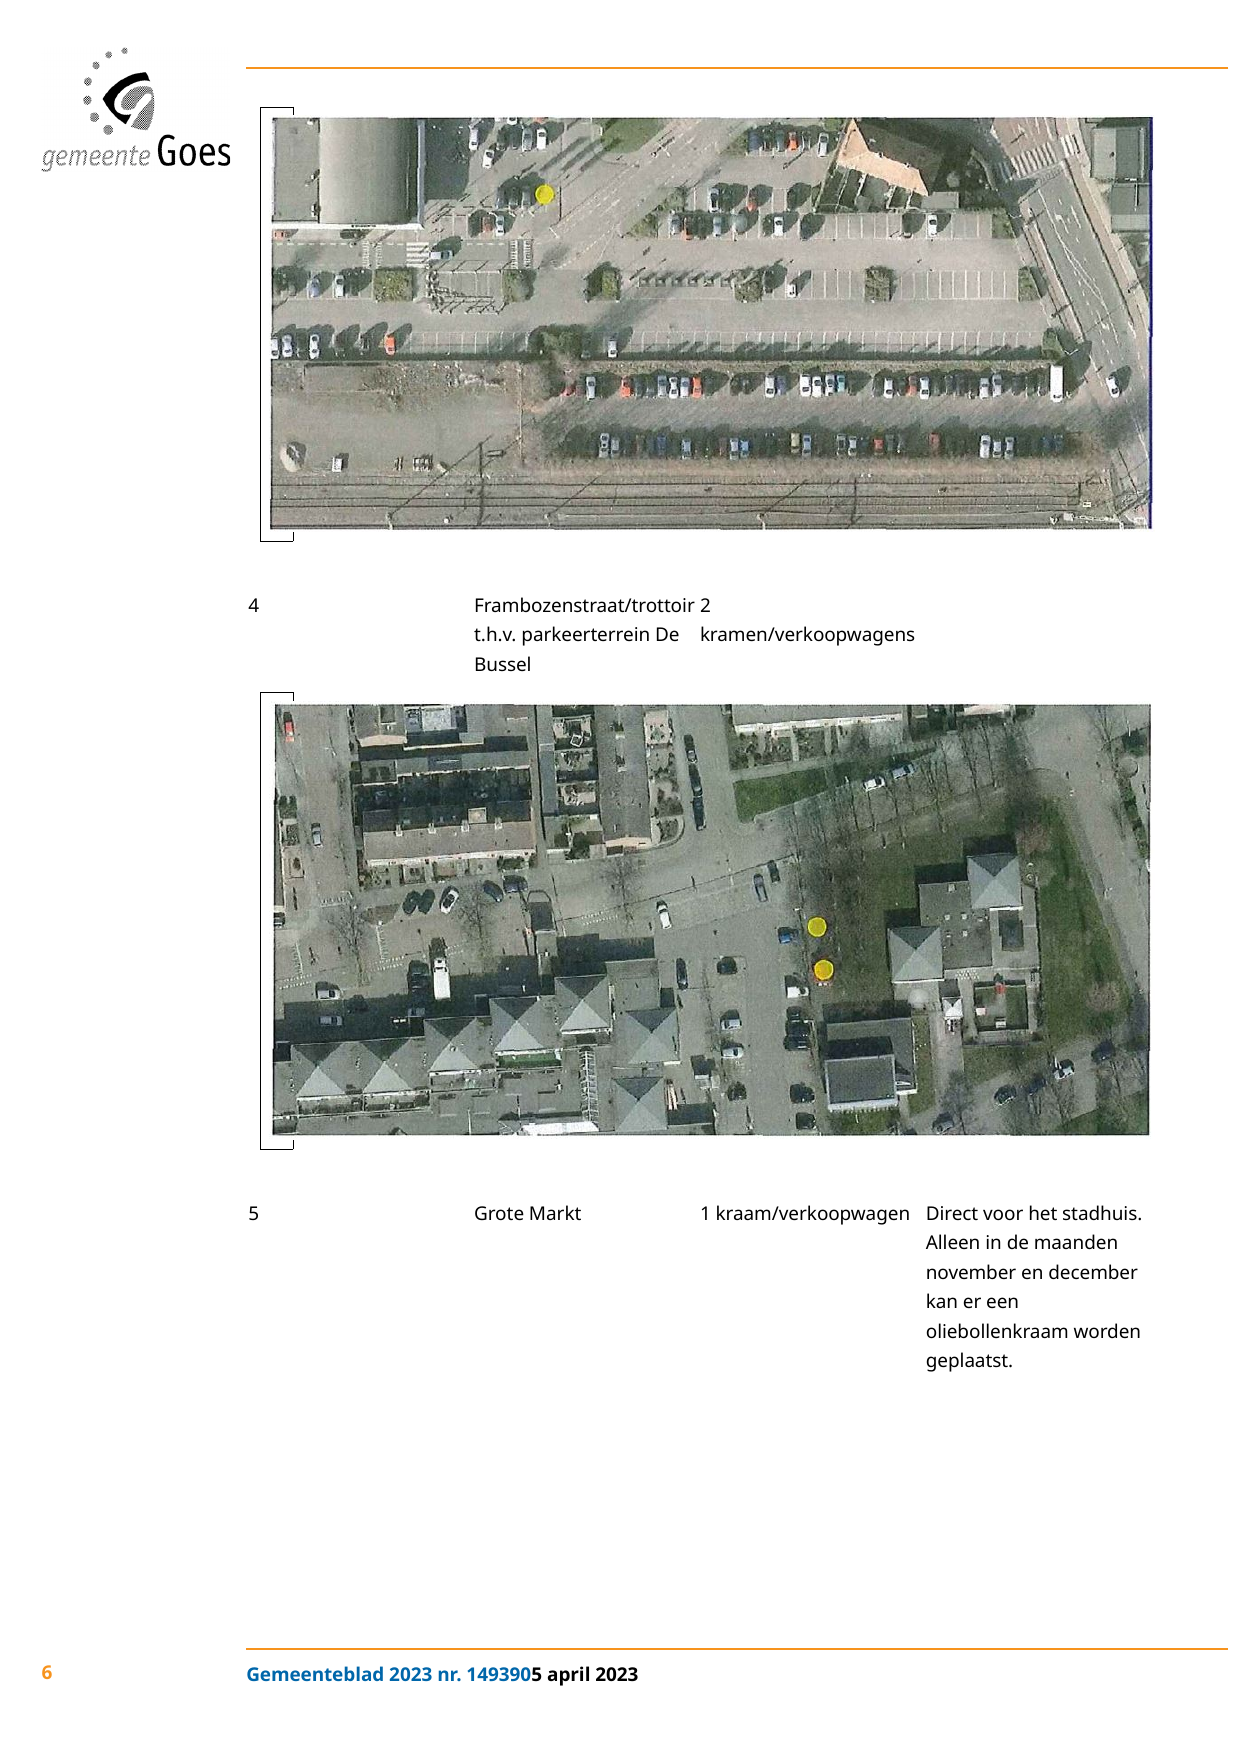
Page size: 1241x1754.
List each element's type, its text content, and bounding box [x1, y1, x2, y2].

picture [268, 115, 1155, 532]
table_header 4 [248, 592, 474, 677]
picture [268, 701, 1155, 1140]
table_header 1 kraam/verkoopwagen [700, 1200, 926, 1373]
table_header Frambozenstraat/trottoir t.h.v. parkeerterrein De Bussel [474, 592, 700, 677]
table_header Grote Markt [474, 1200, 700, 1373]
picture [41, 47, 231, 172]
table_header 5 [248, 1200, 474, 1373]
table_header Direct voor het stadhuis. Alleen in de maanden november en december kan er een oliebollenkraam worden geplaatst. [926, 1200, 1152, 1373]
table_header 2 kramen/verkoopwagens [700, 592, 926, 677]
table_header [926, 592, 1152, 677]
